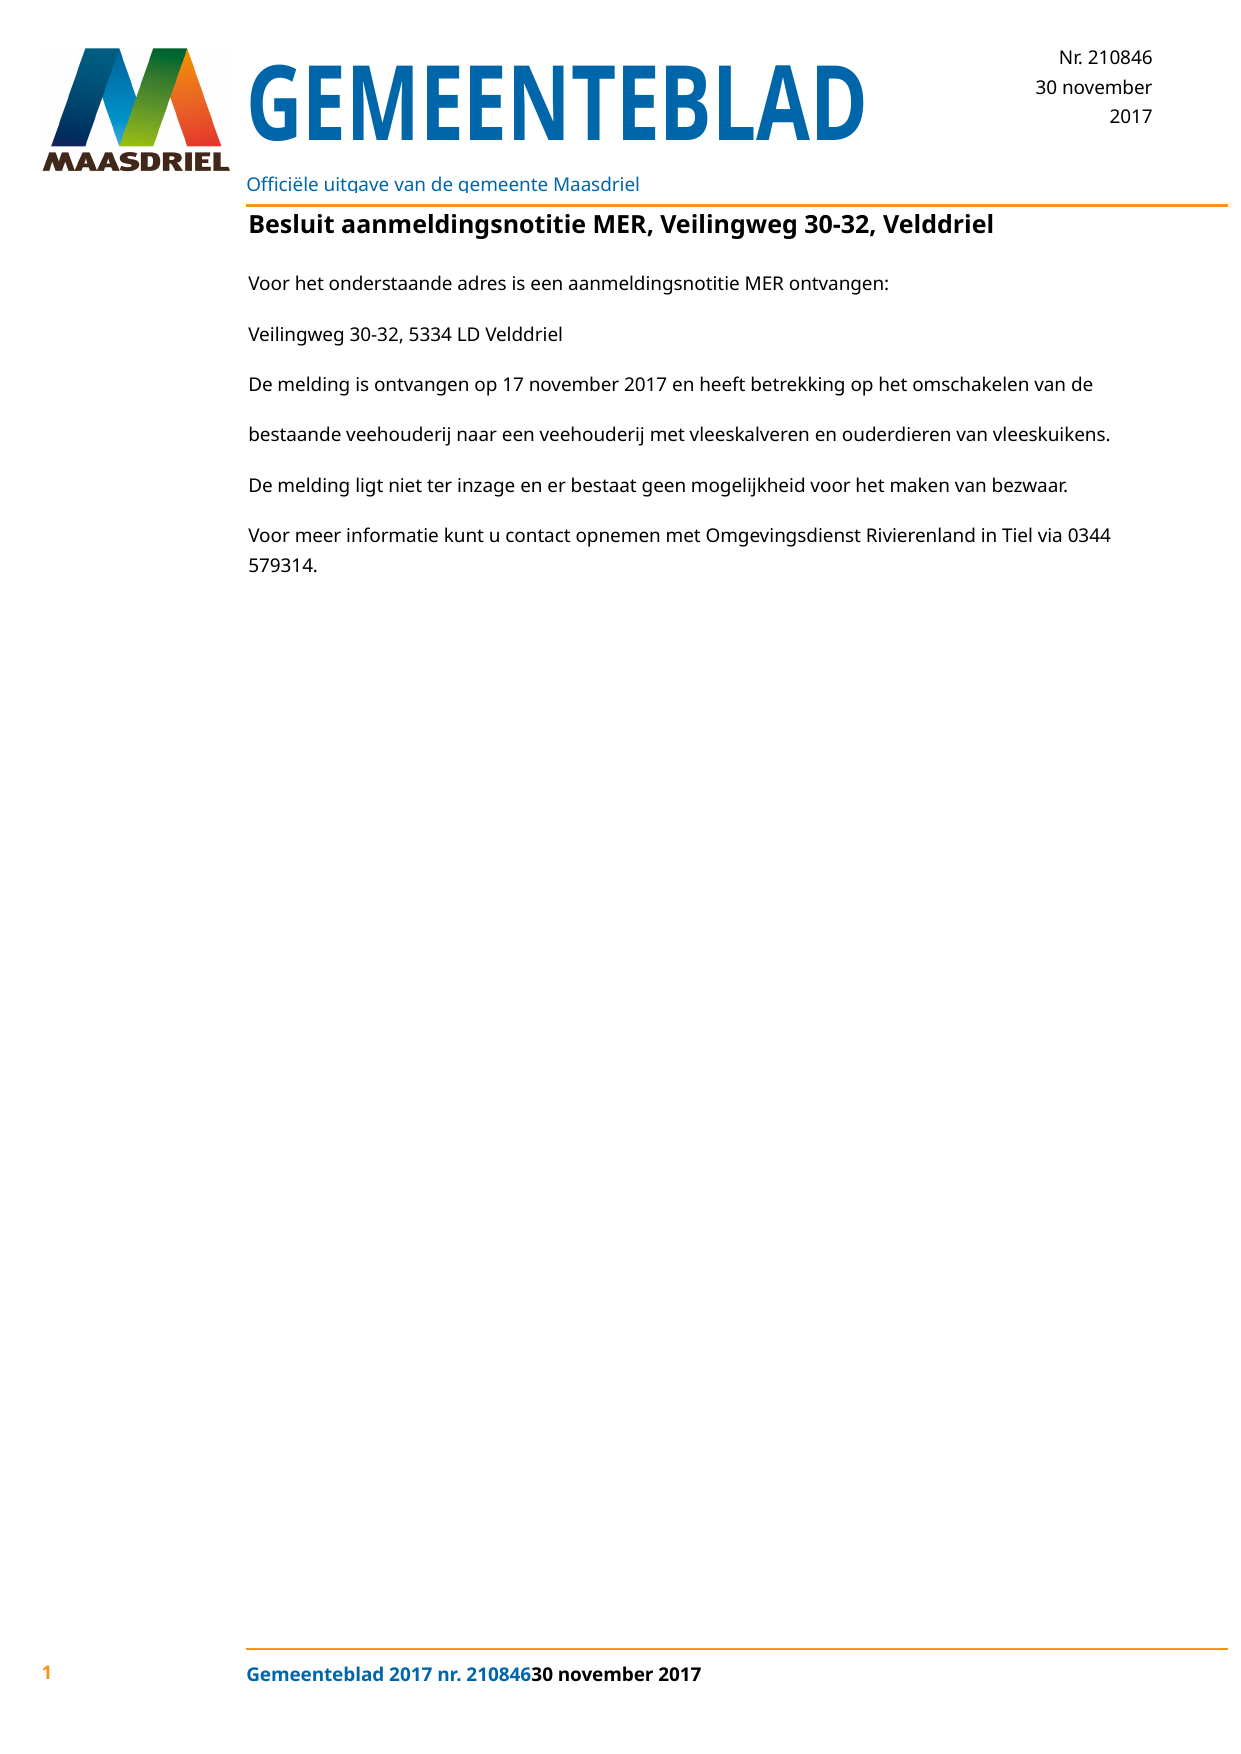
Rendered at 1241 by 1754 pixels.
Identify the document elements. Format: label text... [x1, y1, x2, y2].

text Voor het onderstaande adres is een aanmeldingsnotitie MER ontvangen: [248, 270, 1152, 296]
text Besluit aanmeldingsnotitie MER, Veilingweg 30-32, Velddriel [248, 207, 1152, 241]
text Voor meer informatie kunt u contact opnemen met Omgevingsdienst Rivierenland in Tiel via 0344 579314. [248, 522, 1152, 578]
text De melding is ontvangen op 17 november 2017 en heeft betrekking op het omschakelen van de [248, 371, 1152, 397]
text Veilingweg 30-32, 5334 LD Velddriel [248, 321, 1152, 346]
picture [41, 47, 231, 172]
text bestaande veehouderij naar een veehouderij met vleeskalveren en ouderdieren van vleeskuikens. [248, 422, 1152, 447]
text De melding ligt niet ter inzage en er bestaat geen mogelijkheid voor het maken van bezwaar. [248, 472, 1152, 498]
